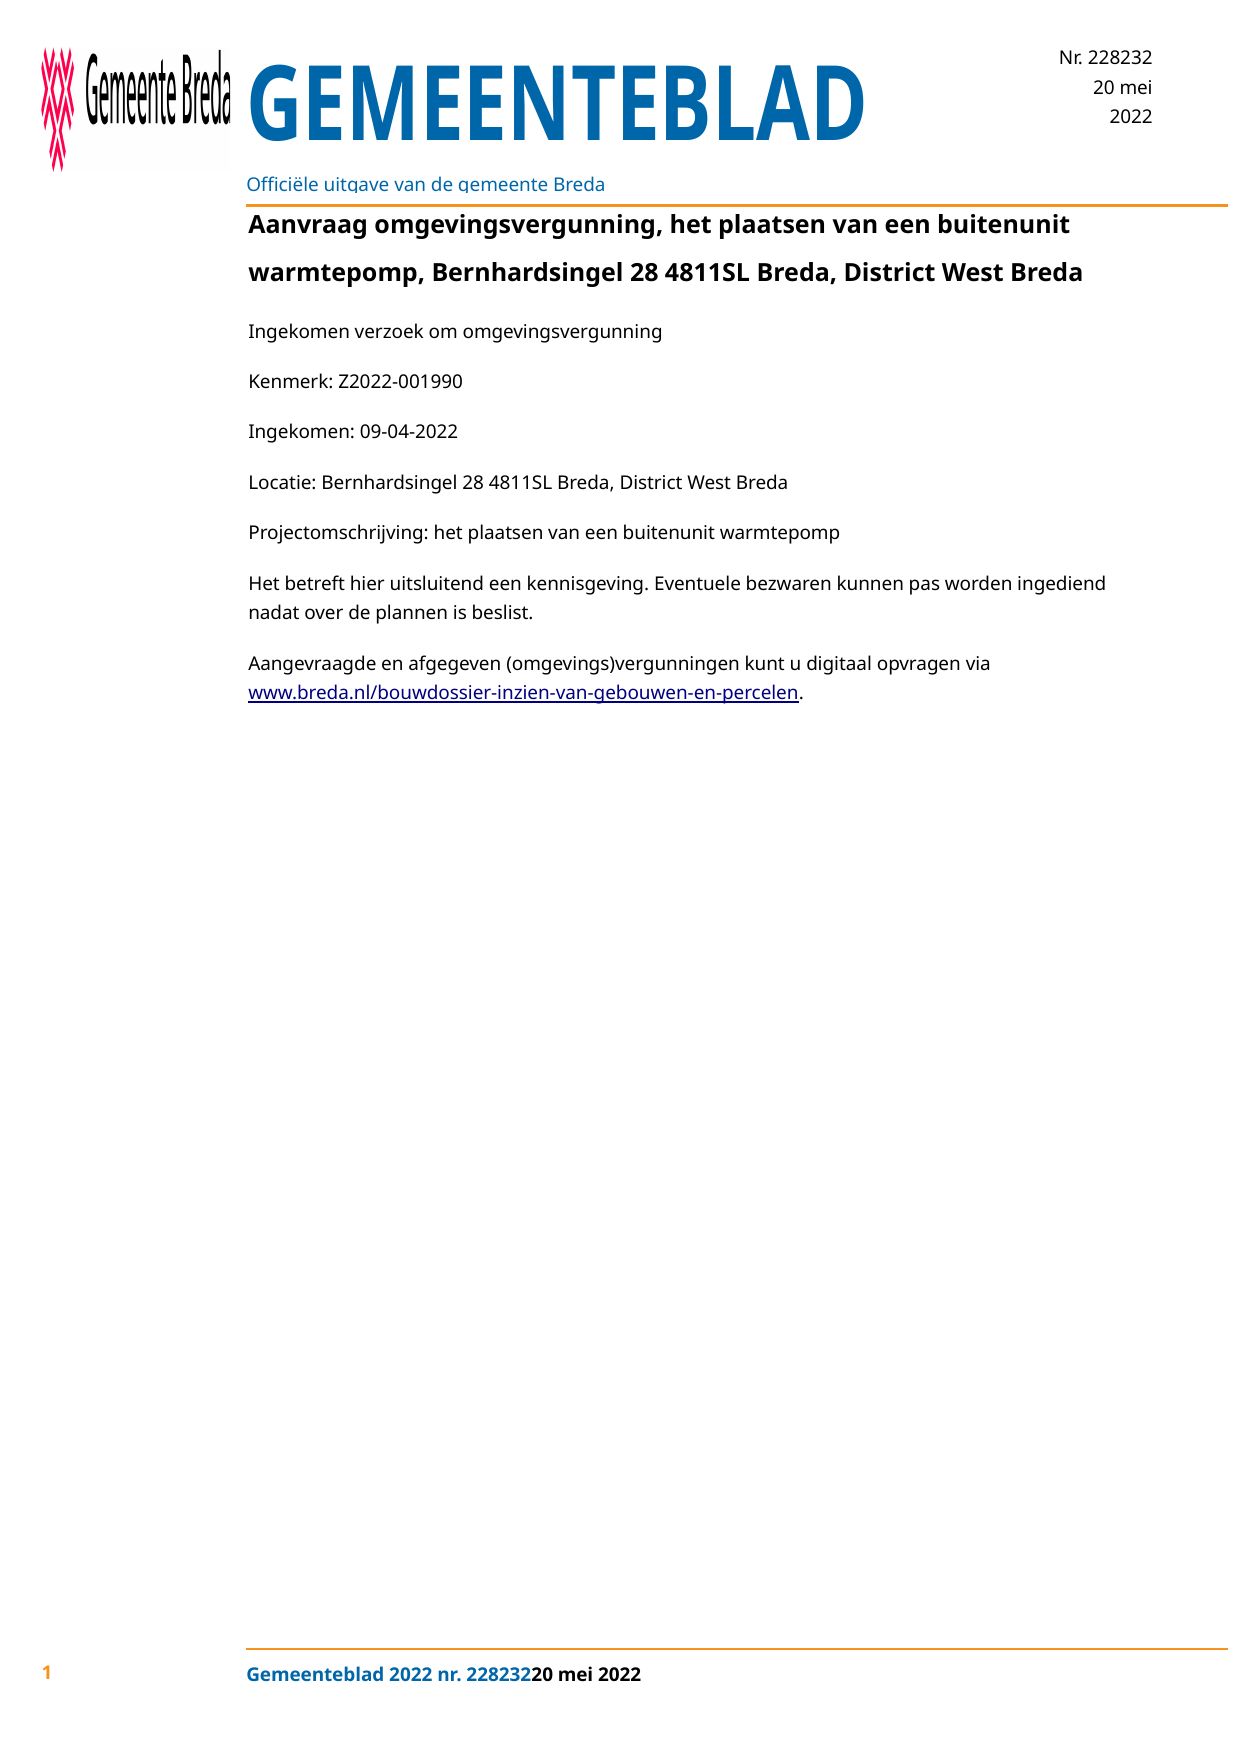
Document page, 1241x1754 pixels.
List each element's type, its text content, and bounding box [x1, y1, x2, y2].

text Projectomschrijving: het plaatsen van een buitenunit warmtepomp [248, 519, 1152, 545]
text Locatie: Bernhardsingel 28 4811SL Breda, District West Breda [248, 469, 1152, 495]
text Het betreft hier uitsluitend een kennisgeving. Eventuele bezwaren kunnen pas worden ingediend nadat over de plannen is beslist. [248, 570, 1152, 625]
text Kenmerk: Z2022-001990 [248, 368, 1152, 394]
text Aanvraag omgevingsvergunning, het plaatsen van een buitenunit warmtepomp, Bernhardsingel 28 4811SL Breda, District West Breda [248, 207, 1152, 288]
text Ingekomen verzoek om omgevingsvergunning [248, 318, 1152, 344]
picture [41, 47, 231, 172]
text Aangevraagde en afgegeven (omgevings)vergunningen kunt u digitaal opvragen via www.breda.nl/bouwdossier-inzien-van-gebouwen-en-percelen. [248, 650, 1152, 705]
text Ingekomen: 09-04-2022 [248, 419, 1152, 444]
